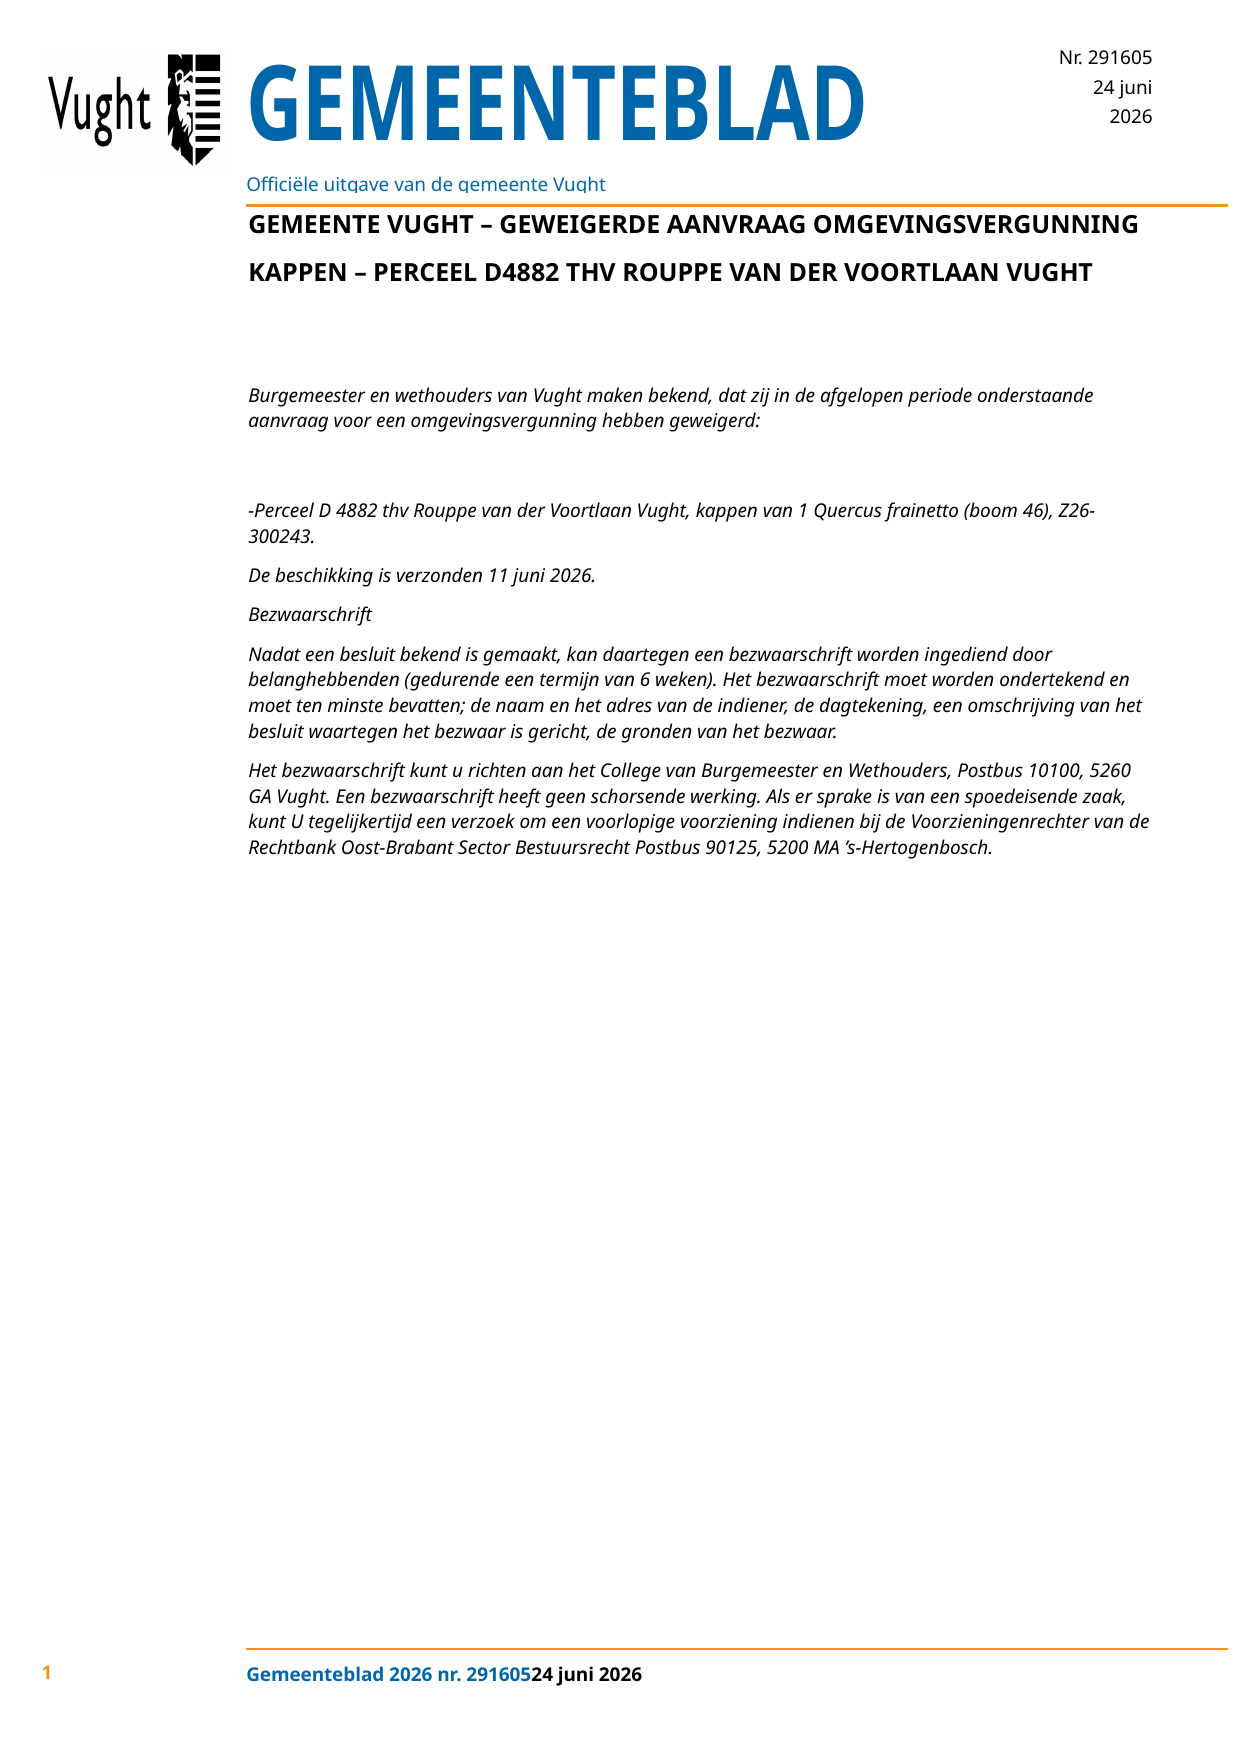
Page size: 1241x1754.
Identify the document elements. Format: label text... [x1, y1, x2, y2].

picture [41, 47, 231, 172]
text Het bezwaarschrift kunt u richten aan het College van Burgemeester en Wethouders, Postbus 10100, 5260 GA Vught. Een bezwaarschrift heeft geen schorsende werking. Als er sprake is van een spoedeisende zaak, kunt U tegelijkertijd een verzoek om een voorlopige voorziening indienen bij de Voorzieningenrechter van de Rechtbank Oost-Brabant Sector Bestuursrecht Postbus 90125, 5200 MA ’s-Hertogenbosch. [248, 757, 1152, 860]
text GEMEENTE VUGHT – GEWEIGERDE AANVRAAG OMGEVINGSVERGUNNING KAPPEN – PERCEEL D4882 THV ROUPPE VAN DER VOORTLAAN VUGHT [248, 207, 1152, 288]
text -Perceel D 4882 thv Rouppe van der Voortlaan Vught, kappen van 1 Quercus frainetto (boom 46), Z26-300243. [248, 497, 1152, 549]
text Burgemeester en wethouders van Vught maken bekend, dat zij in de afgelopen periode onderstaande aanvraag voor een omgevingsvergunning hebben geweigerd: [248, 382, 1152, 433]
text Bezwaarschrift [248, 602, 1152, 627]
text De beschikking is verzonden 11 juni 2026. [248, 562, 1152, 588]
text Nadat een besluit bekend is gemaakt, kan daartegen een bezwaarschrift worden ingediend door belanghebbenden (gedurende een termijn van 6 weken). Het bezwaarschrift moet worden ondertekend en moet ten minste bevatten; de naam en het adres van de indiener, de dagtekening, een omschrijving van het besluit waartegen het bezwaar is gericht, de gronden van het bezwaar. [248, 641, 1152, 744]
